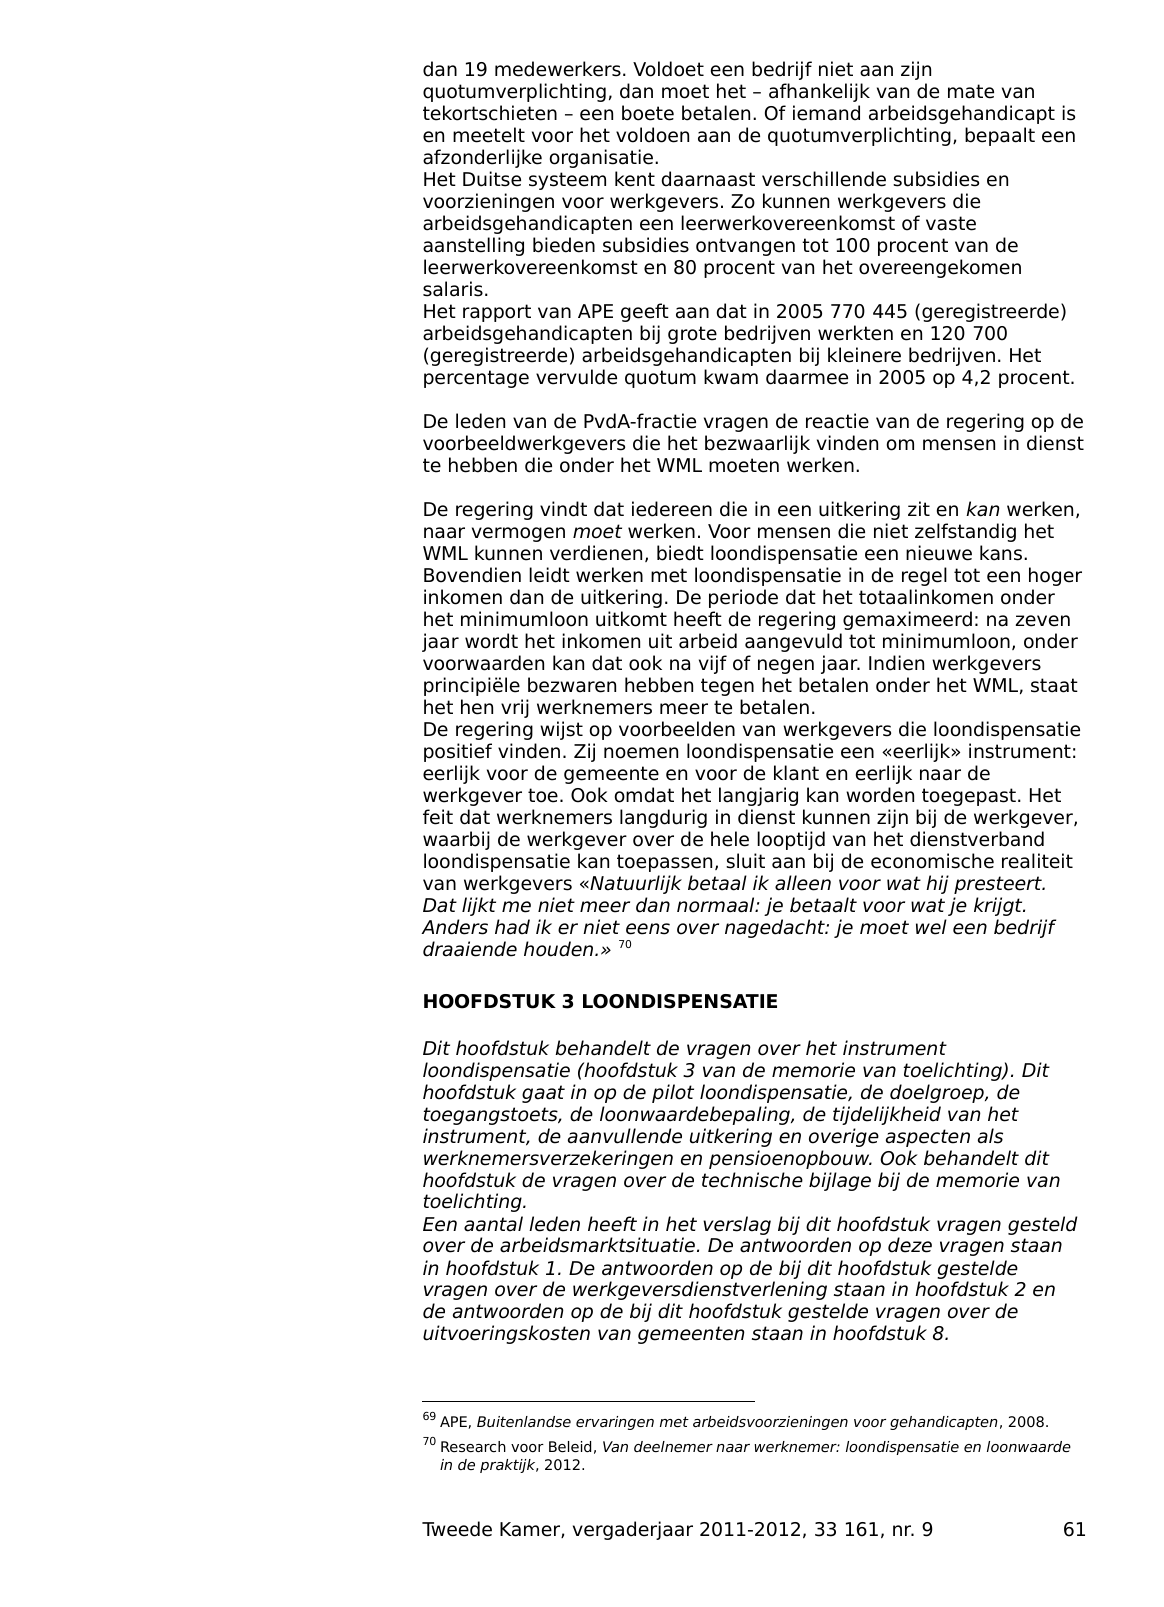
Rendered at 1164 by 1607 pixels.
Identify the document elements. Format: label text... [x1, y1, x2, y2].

text Research voor Beleid, Van deelnemer naar werknemer: loondispensatie en loonwaarde in de praktijk, 2012. [422, 1435, 1087, 1474]
text Het rapport van APE geeft aan dat in 2005 770 445 (geregistreerde) arbeidsgehandicapten bij grote bedrijven werkten en 120 700 (geregistreerde) arbeidsgehandicapten bij kleinere bedrijven. Het percentage vervulde quotum kwam daarmee in 2005 op 4,2 procent. [422, 301, 1087, 389]
text Het Duitse systeem kent daarnaast verschillende subsidies en voorzieningen voor werkgevers. Zo kunnen werkgevers die arbeidsgehandicapten een leerwerkovereenkomst of vaste aanstelling bieden subsidies ontvangen tot 100 procent van de leerwerkovereenkomst en 80 procent van het overeengekomen salaris. [422, 169, 1087, 301]
text De regering wijst op voorbeelden van werkgevers die loondispensatie positief vinden. Zij noemen loondispensatie een «eerlijk» instrument: eerlijk voor de gemeente en voor de klant en eerlijk naar de werkgever toe. Ook omdat het langjarig kan worden toegepast. Het feit dat werknemers langdurig in dienst kunnen zijn bij de werkgever, waarbij de werkgever over de hele looptijd van het dienstverband loondispensatie kan toepassen, sluit aan bij de economische realiteit van werkgevers «Natuurlijk betaal ik alleen voor wat hij presteert. Dat lijkt me niet meer dan normaal: je betaalt voor wat je krijgt. Anders had ik er niet eens over nagedacht: je moet wel een bedrijf draaiende houden.» [422, 719, 1087, 961]
text De regering vindt dat iedereen die in een uitkering zit en kan werken, naar vermogen moet werken. Voor mensen die niet zelfstandig het WML kunnen verdienen, biedt loondispensatie een nieuwe kans. Bovendien leidt werken met loondispensatie in de regel tot een hoger inkomen dan de uitkering. De periode dat het totaalinkomen onder het minimumloon uitkomt heeft de regering gemaximeerd: na zeven jaar wordt het inkomen uit arbeid aangevuld tot minimumloon, onder voorwaarden kan dat ook na vijf of negen jaar. Indien werkgevers principiële bezwaren hebben tegen het betalen onder het WML, staat het hen vrij werknemers meer te betalen. [422, 499, 1087, 719]
text APE, Buitenlandse ervaringen met arbeidsvoorzieningen voor gehandicapten, 2008. [422, 1410, 1087, 1432]
text dan 19 medewerkers. Voldoet een bedrijf niet aan zijn quotumverplichting, dan moet het – afhankelijk van de mate van tekortschieten – een boete betalen. Of iemand arbeidsgehandicapt is en meetelt voor het voldoen aan de quotumverplichting, bepaalt een afzonderlijke organisatie. [422, 59, 1087, 169]
text Dit hoofdstuk behandelt de vragen over het instrument loondispensatie (hoofdstuk 3 van de memorie van toelichting). Dit hoofdstuk gaat in op de pilot loondispensatie, de doelgroep, de toegangstoets, de loonwaardebepaling, de tijdelijkheid van het instrument, de aanvullende uitkering en overige aspecten als werknemersverzekeringen en pensioenopbouw. Ook behandelt dit hoofdstuk de vragen over de technische bijlage bij de memorie van toelichting. [422, 1038, 1087, 1213]
text De leden van de PvdA-fractie vragen de reactie van de regering op de voorbeeldwerkgevers die het bezwaarlijk vinden om mensen in dienst te hebben die onder het WML moeten werken. [422, 411, 1087, 477]
subtitle HOOFDSTUK 3 LOONDISPENSATIE [422, 991, 1087, 1013]
text Een aantal leden heeft in het verslag bij dit hoofdstuk vragen gesteld over de arbeidsmarktsituatie. De antwoorden op deze vragen staan in hoofdstuk 1. De antwoorden op de bij dit hoofdstuk gestelde vragen over de werkgeversdienstverlening staan in hoofdstuk 2 en de antwoorden op de bij dit hoofdstuk gestelde vragen over de uitvoeringskosten van gemeenten staan in hoofdstuk 8. [422, 1213, 1087, 1345]
